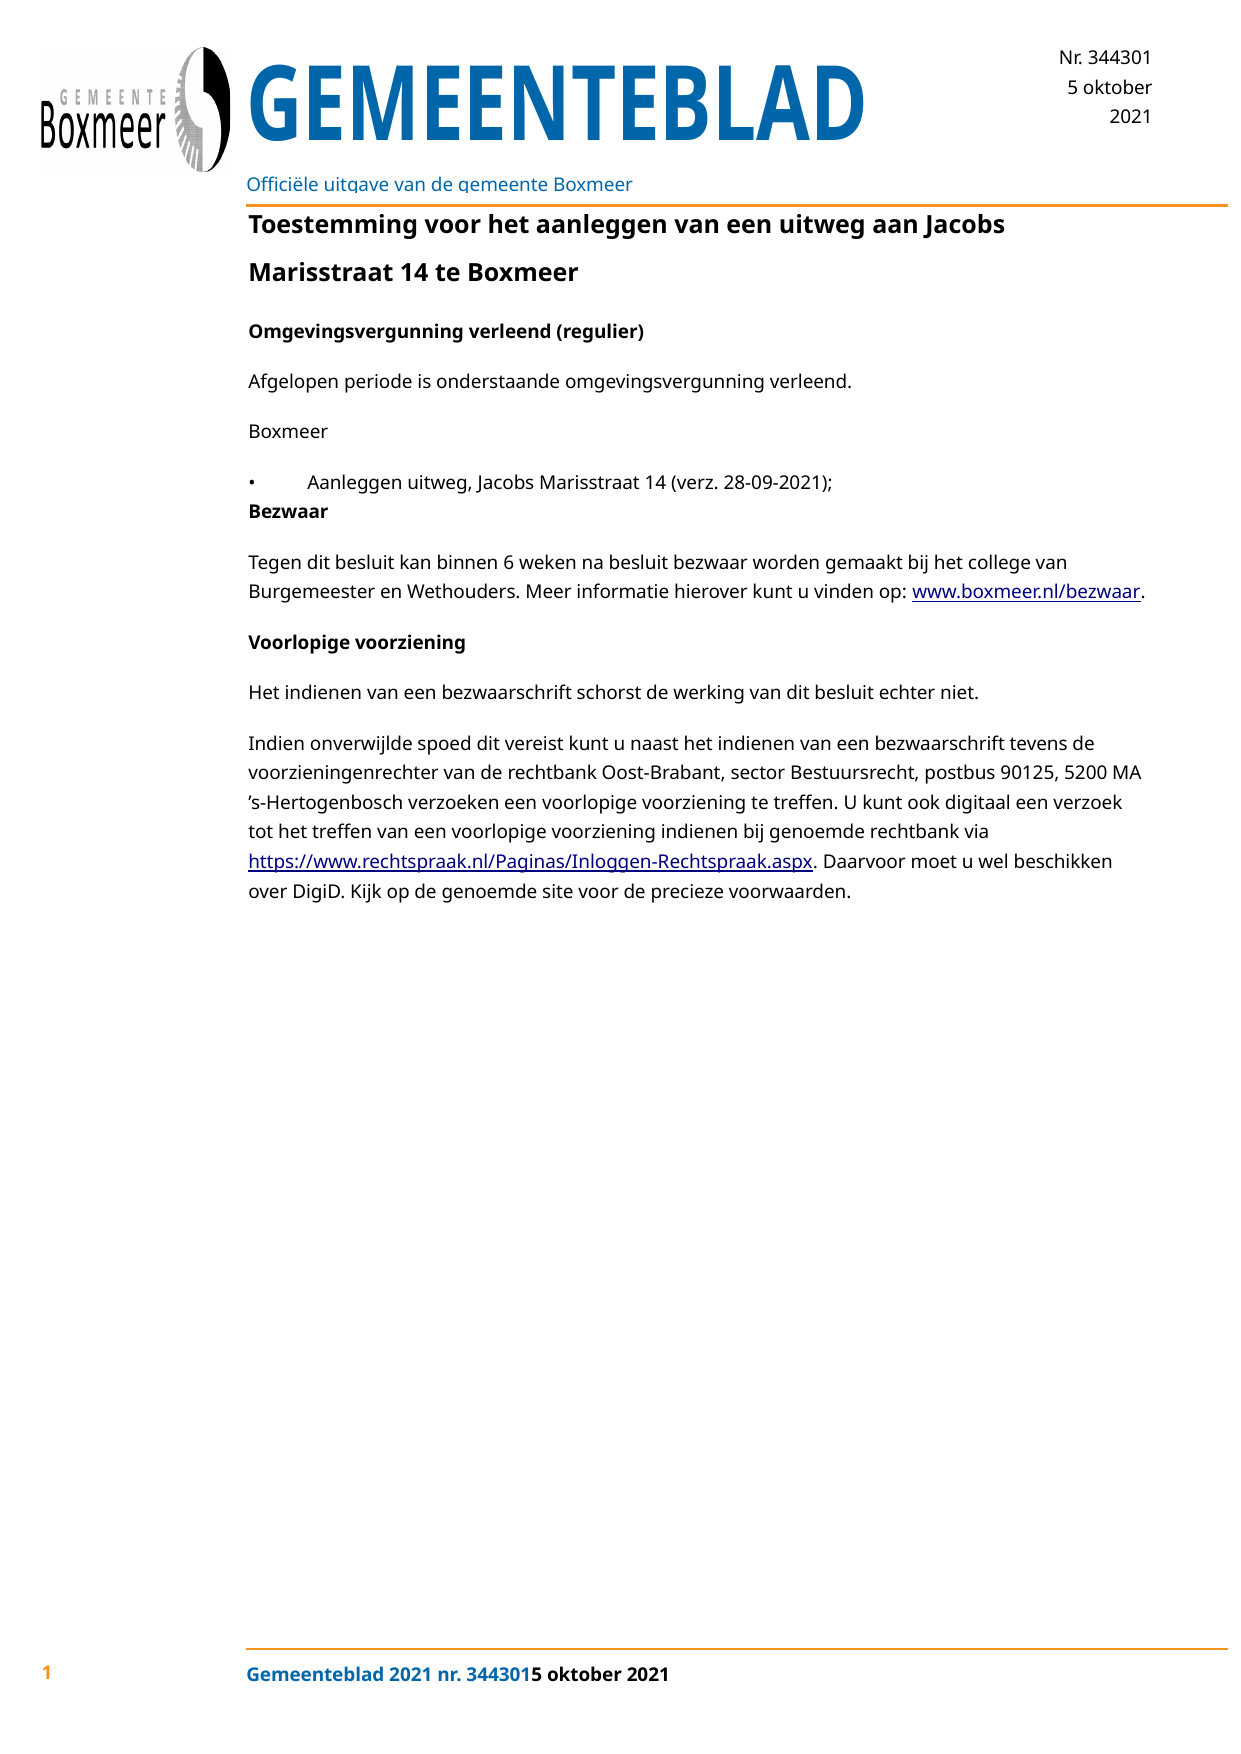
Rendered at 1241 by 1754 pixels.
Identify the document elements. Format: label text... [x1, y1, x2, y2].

text Voorlopige voorziening [248, 629, 1152, 655]
picture [41, 47, 231, 172]
text Tegen dit besluit kan binnen 6 weken na besluit bezwaar worden gemaakt bij het college van Burgemeester en Wethouders. Meer informatie hierover kunt u vinden op: www.boxmeer.nl/bezwaar. [248, 549, 1152, 604]
text Omgevingsvergunning verleend (regulier) [248, 318, 1152, 344]
text Toestemming voor het aanleggen van een uitweg aan Jacobs Marisstraat 14 te Boxmeer [248, 207, 1152, 288]
text Afgelopen periode is onderstaande omgevingsvergunning verleend. [248, 368, 1152, 394]
text Boxmeer [248, 419, 1152, 444]
list Aanleggen uitweg, Jacobs Marisstraat 14 (verz. 28-09-2021); [248, 469, 1152, 495]
text Indien onverwijlde spoed dit vereist kunt u naast het indienen van een bezwaarschrift tevens de voorzieningenrechter van de rechtbank Oost-Brabant, sector Bestuursrecht, postbus 90125, 5200 MA ’s-Hertogenbosch verzoeken een voorlopige voorziening te treffen. U kunt ook digitaal een verzoek tot het treffen van een voorlopige voorziening indienen bij genoemde rechtbank via https://www.rechtspraak.nl/Paginas/Inloggen-Rechtspraak.aspx. Daarvoor moet u wel beschikken over DigiD. Kijk op de genoemde site voor de precieze voorwaarden. [248, 730, 1152, 904]
text Bezwaar [248, 499, 1152, 524]
text Het indienen van een bezwaarschrift schorst de werking van dit besluit echter niet. [248, 679, 1152, 705]
